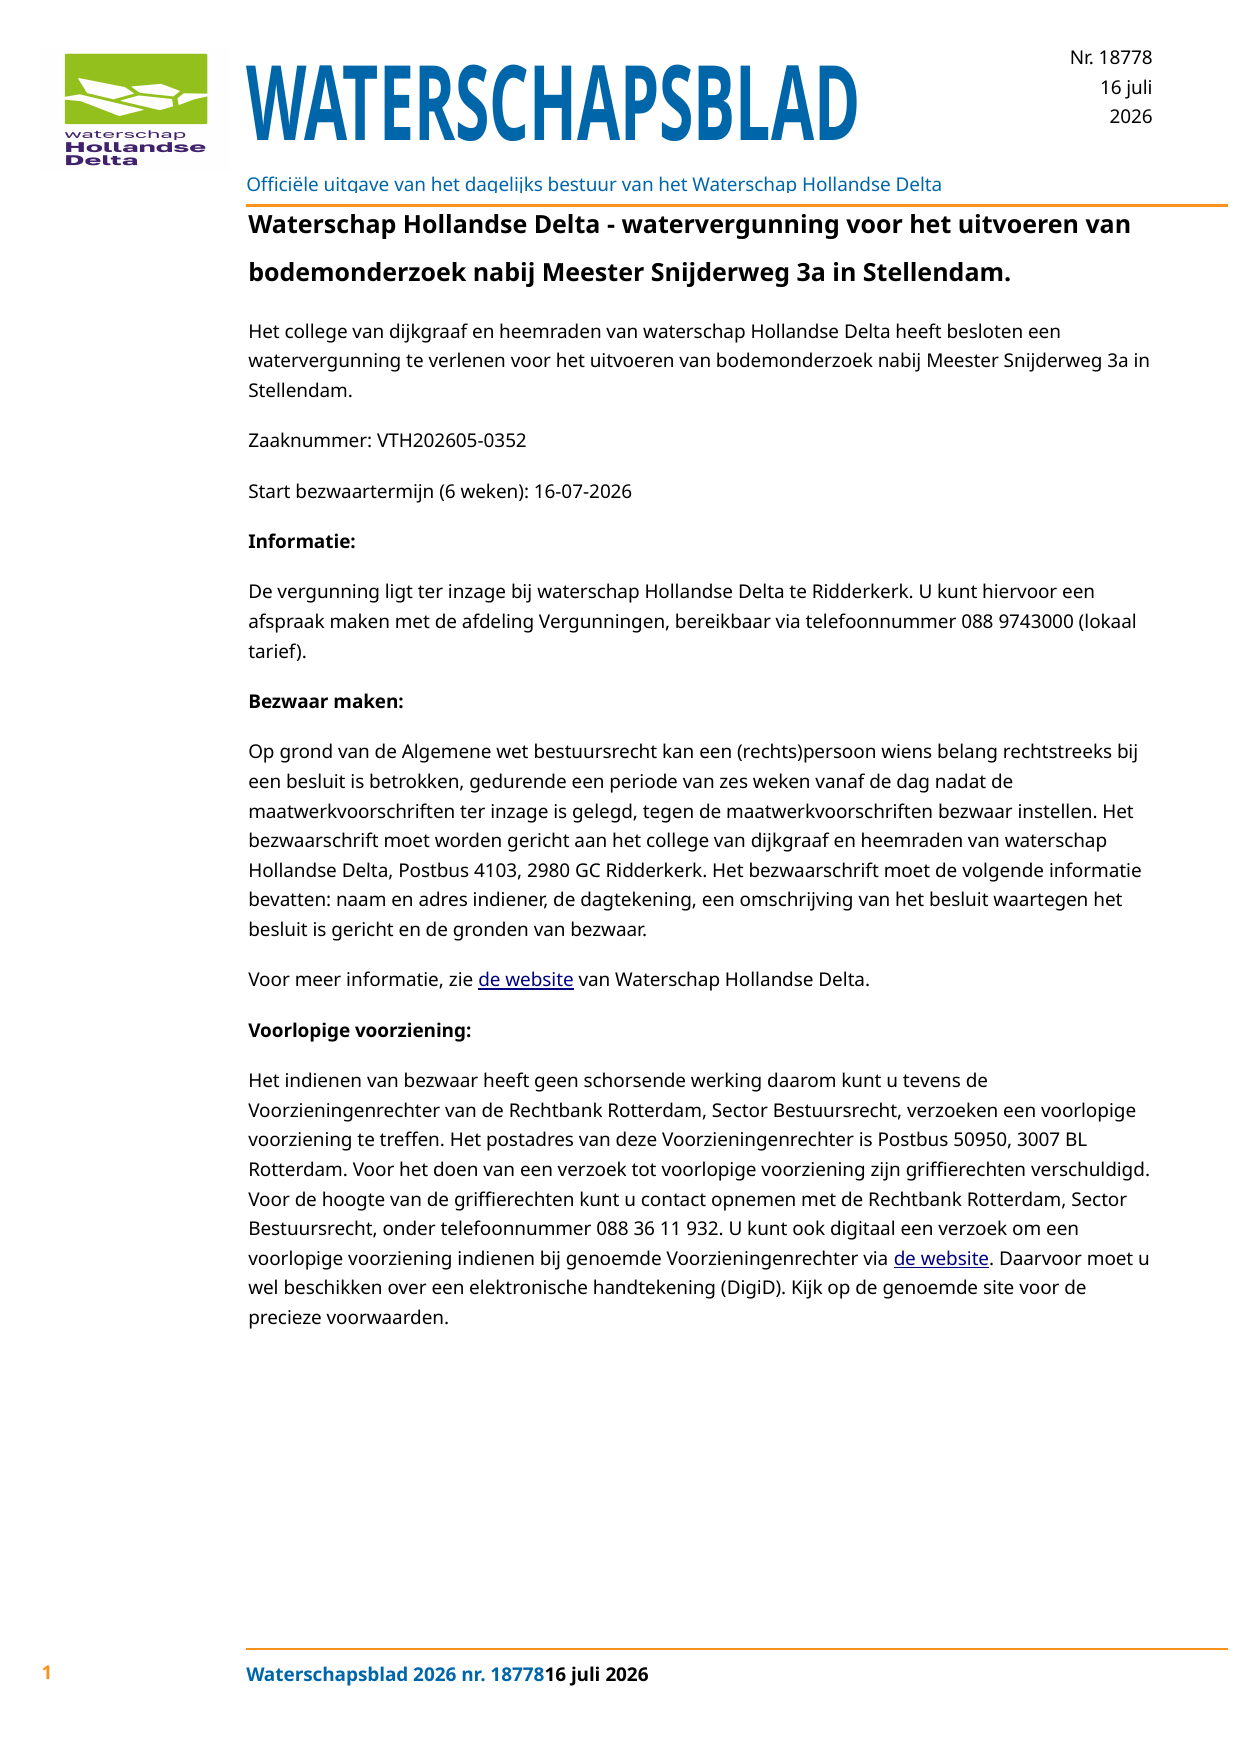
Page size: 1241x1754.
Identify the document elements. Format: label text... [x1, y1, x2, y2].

text Informatie: [248, 528, 1152, 554]
text Zaaknummer: VTH202605-0352 [248, 427, 1152, 453]
text Voorlopige voorziening: [248, 1017, 1152, 1043]
text Bezwaar maken: [248, 688, 1152, 714]
text Voor meer informatie, zie de website van Waterschap Hollandse Delta. [248, 967, 1152, 992]
text Start bezwaartermijn (6 weken): 16-07-2026 [248, 478, 1152, 504]
text De vergunning ligt ter inzage bij waterschap Hollandse Delta te Ridderkerk. U kunt hiervoor een afspraak maken met de afdeling Vergunningen, bereikbaar via telefoonnummer 088 9743000 (lokaal tarief). [248, 579, 1152, 664]
text Op grond van de Algemene wet bestuursrecht kan een (rechts)persoon wiens belang rechtstreeks bij een besluit is betrokken, gedurende een periode van zes weken vanaf de dag nadat de maatwerkvoorschriften ter inzage is gelegd, tegen de maatwerkvoorschriften bezwaar instellen. Het bezwaarschrift moet worden gericht aan het college van dijkgraaf en heemraden van waterschap Hollandse Delta, Postbus 4103, 2980 GC Ridderkerk. Het bezwaarschrift moet de volgende informatie bevatten: naam en adres indiener, de dagtekening, een omschrijving van het besluit waartegen het besluit is gericht en de gronden van bezwaar. [248, 739, 1152, 942]
text Waterschap Hollandse Delta - watervergunning voor het uitvoeren van bodemonderzoek nabij Meester Snijderweg 3a in Stellendam. [248, 207, 1152, 288]
picture [41, 47, 231, 172]
text Het indienen van bezwaar heeft geen schorsende werking daarom kunt u tevens de Voorzieningenrechter van de Rechtbank Rotterdam, Sector Bestuursrecht, verzoeken een voorlopige voorziening te treffen. Het postadres van deze Voorzieningenrechter is Postbus 50950, 3007 BL Rotterdam. Voor het doen van een verzoek tot voorlopige voorziening zijn griffierechten verschuldigd. Voor de hoogte van de griffierechten kunt u contact opnemen met de Rechtbank Rotterdam, Sector Bestuursrecht, onder telefoonnummer 088 36 11 932. U kunt ook digitaal een verzoek om een voorlopige voorziening indienen bij genoemde Voorzieningenrechter via de website. Daarvoor moet u wel beschikken over een elektronische handtekening (DigiD). Kijk op de genoemde site voor de precieze voorwaarden. [248, 1067, 1152, 1330]
text Het college van dijkgraaf en heemraden van waterschap Hollandse Delta heeft besloten een watervergunning te verlenen voor het uitvoeren van bodemonderzoek nabij Meester Snijderweg 3a in Stellendam. [248, 318, 1152, 403]
